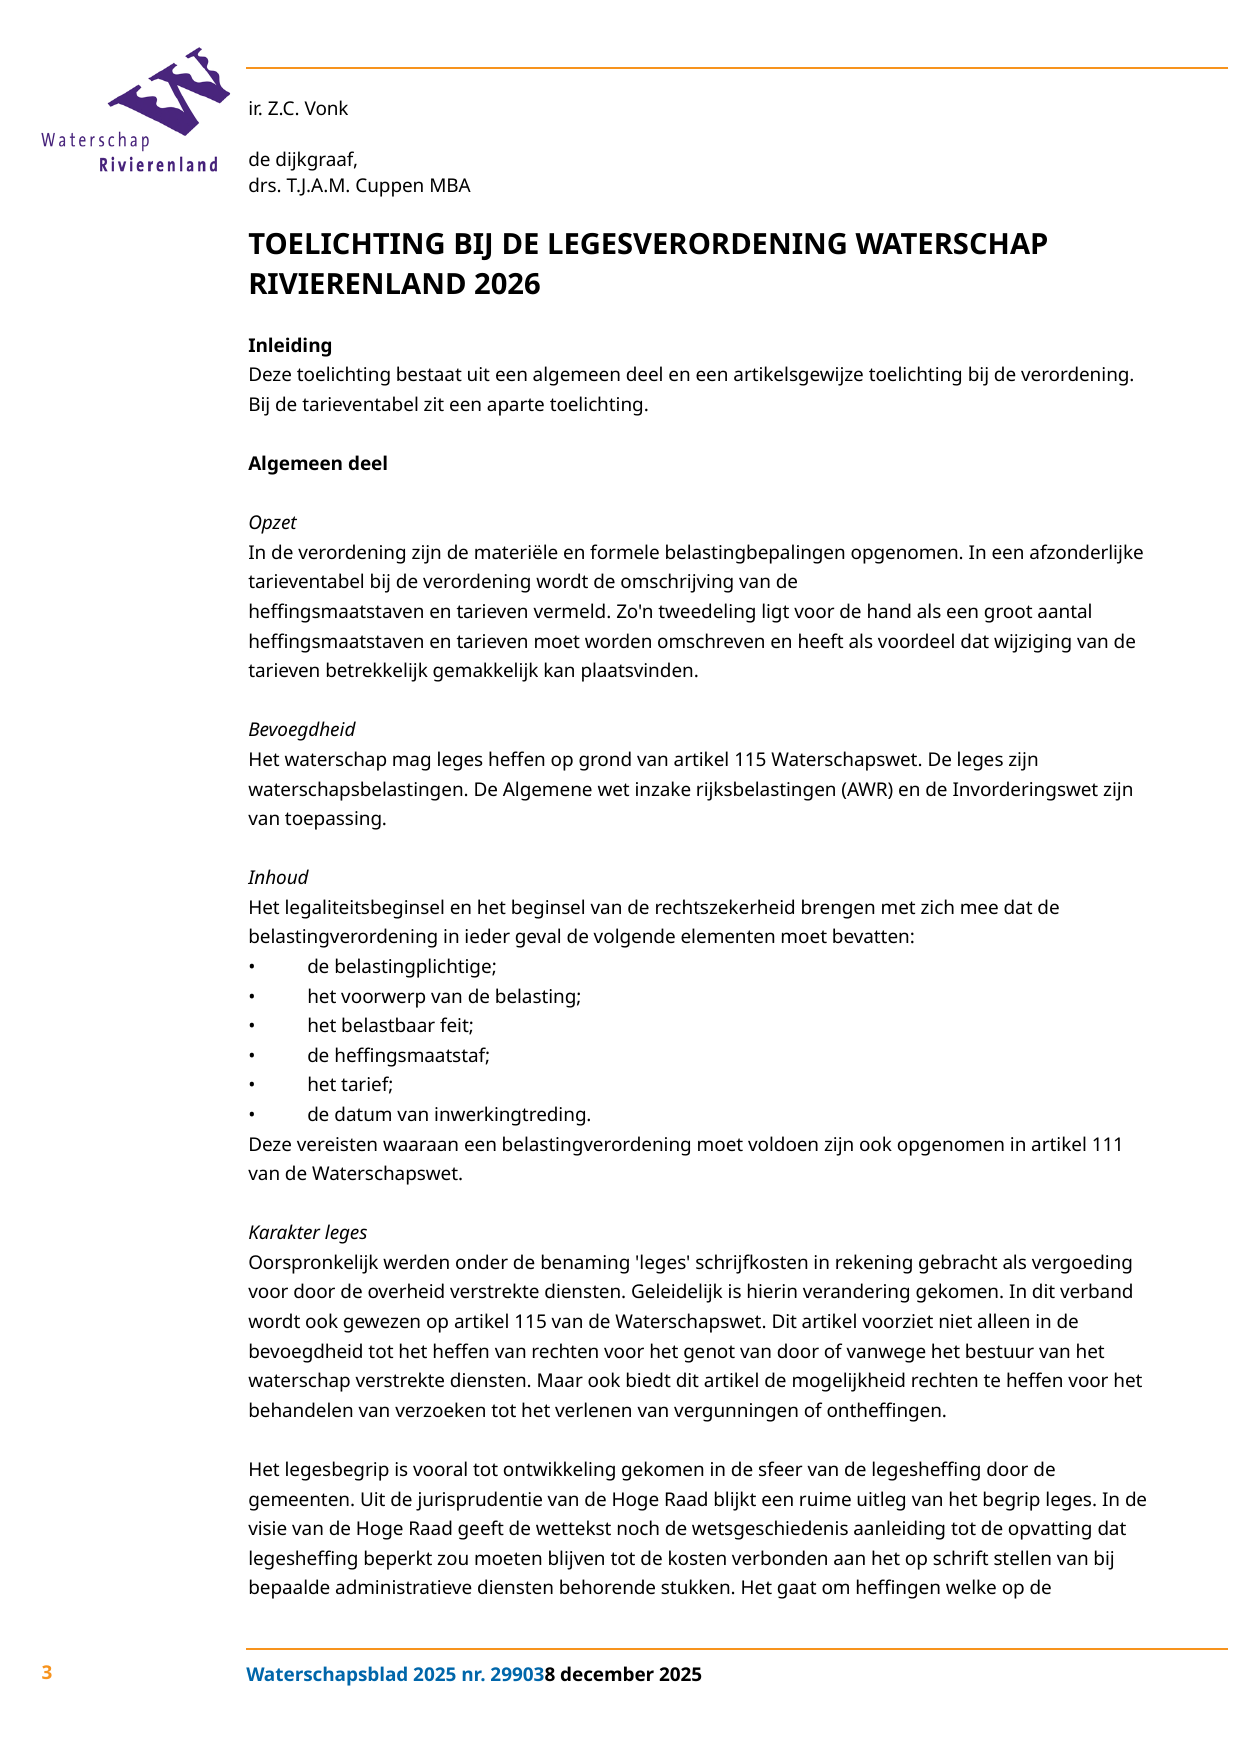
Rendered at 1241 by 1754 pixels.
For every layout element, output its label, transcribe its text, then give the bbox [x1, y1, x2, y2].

text Algemeen deel [248, 450, 1152, 476]
list het tarief; [248, 1072, 1152, 1097]
list het belastbaar feit; [248, 1012, 1152, 1038]
text ir. Z.C. Vonk [248, 95, 1152, 121]
text Inhoud [248, 864, 1152, 890]
text Deze vereisten waaraan een belastingverordening moet voldoen zijn ook opgenomen in artikel 111 van de Waterschapswet. [248, 1131, 1152, 1186]
text Opzet [248, 509, 1152, 535]
text Het legaliteitsbeginsel en het beginsel van de rechtszekerheid brengen met zich mee dat de belastingverordening in ieder geval de volgende elementen moet bevatten: [248, 894, 1152, 949]
picture [41, 47, 231, 172]
list de belastingplichtige; [248, 953, 1152, 979]
list de datum van inwerkingtreding. [248, 1101, 1152, 1127]
text Deze toelichting bestaat uit een algemeen deel en een artikelsgewijze toelichting bij de verordening. Bij de tarieventabel zit een aparte toelichting. [248, 362, 1152, 417]
text Het waterschap mag leges heffen op grond van artikel 115 Waterschapswet. De leges zijn waterschapsbelastingen. De Algemene wet inzake rijksbelastingen (AWR) en de Invorderingswet zijn van toepassing. [248, 746, 1152, 831]
list de heffingsmaatstaf; [248, 1042, 1152, 1068]
text Bevoegdheid [248, 717, 1152, 742]
list het voorwerp van de belasting; [248, 983, 1152, 1008]
text In de verordening zijn de materiële en formele belastingbepalingen opgenomen. In een afzonderlijke tarieventabel bij de verordening wordt de omschrijving van de [248, 539, 1152, 594]
text Karakter leges [248, 1219, 1152, 1245]
text de dijkgraaf, [248, 146, 1152, 172]
text Oorspronkelijk werden onder de benaming 'leges' schrijfkosten in rekening gebracht als vergoeding voor door de overheid verstrekte diensten. Geleidelijk is hierin verandering gekomen. In dit verband wordt ook gewezen op artikel 115 van de Waterschapswet. Dit artikel voorziet niet alleen in de bevoegdheid tot het heffen van rechten voor het genot van door of vanwege het bestuur van het waterschap verstrekte diensten. Maar ook biedt dit artikel de mogelijkheid rechten te heffen voor het behandelen van verzoeken tot het verlenen van vergunningen of ontheffingen. [248, 1249, 1152, 1423]
text Inleiding [248, 332, 1152, 358]
text Het legesbegrip is vooral tot ontwikkeling gekomen in de sfeer van de legesheffing door de gemeenten. Uit de jurisprudentie van de Hoge Raad blijkt een ruime uitleg van het begrip leges. In de visie van de Hoge Raad geeft de wettekst noch de wetsgeschiedenis aanleiding tot de opvatting dat legesheffing beperkt zou moeten blijven tot de kosten verbonden aan het op schrift stellen van bij bepaalde administratieve diensten behorende stukken. Het gaat om heffingen welke op de [248, 1456, 1152, 1600]
text TOELICHTING BIJ DE LEGESVERORDENING WATERSCHAP RIVIERENLAND 2026 [248, 223, 1152, 303]
text heffingsmaatstaven en tarieven vermeld. Zo'n tweedeling ligt voor de hand als een groot aantal heffingsmaatstaven en tarieven moet worden omschreven en heeft als voordeel dat wijziging van de tarieven betrekkelijk gemakkelijk kan plaatsvinden. [248, 598, 1152, 683]
text drs. T.J.A.M. Cuppen MBA [248, 172, 1152, 198]
